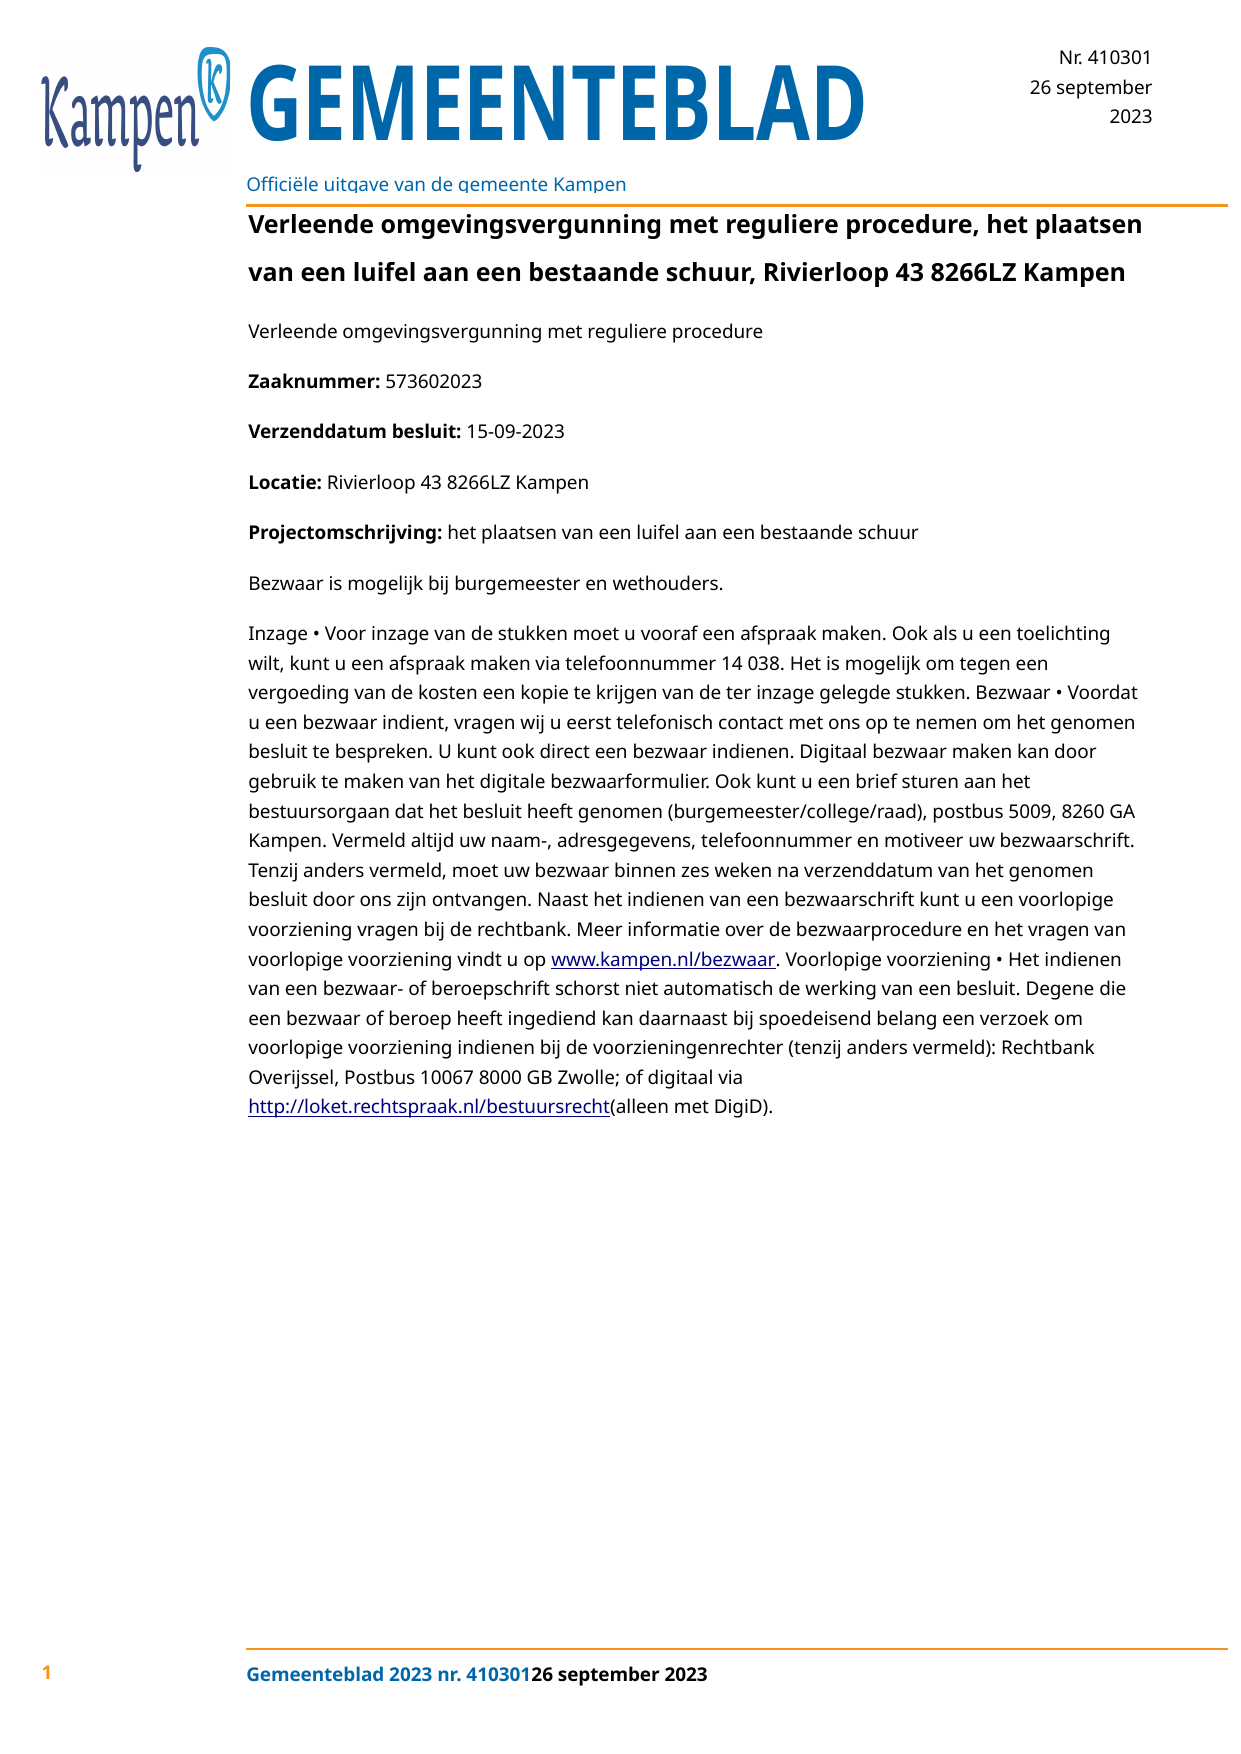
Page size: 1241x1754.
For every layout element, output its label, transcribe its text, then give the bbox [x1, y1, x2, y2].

text Inzage • Voor inzage van de stukken moet u vooraf een afspraak maken. Ook als u een toelichting wilt, kunt u een afspraak maken via telefoonnummer 14 038. Het is mogelijk om tegen een vergoeding van de kosten een kopie te krijgen van de ter inzage gelegde stukken. Bezwaar • Voordat u een bezwaar indient, vragen wij u eerst telefonisch contact met ons op te nemen om het genomen besluit te bespreken. U kunt ook direct een bezwaar indienen. Digitaal bezwaar maken kan door gebruik te maken van het digitale bezwaarformulier. Ook kunt u een brief sturen aan het bestuursorgaan dat het besluit heeft genomen (burgemeester/college/raad), postbus 5009, 8260 GA Kampen. Vermeld altijd uw naam-, adresgegevens, telefoonnummer en motiveer uw bezwaarschrift. Tenzij anders vermeld, moet uw bezwaar binnen zes weken na verzenddatum van het genomen besluit door ons zijn ontvangen. Naast het indienen van een bezwaarschrift kunt u een voorlopige voorziening vragen bij de rechtbank. Meer informatie over de bezwaarprocedure en het vragen van voorlopige voorziening vindt u op www.kampen.nl/bezwaar. Voorlopige voorziening • Het indienen van een bezwaar- of beroepschrift schorst niet automatisch de werking van een besluit. Degene die een bezwaar of beroep heeft ingediend kan daarnaast bij spoedeisend belang een verzoek om voorlopige voorziening indienen bij de voorzieningenrechter (tenzij anders vermeld): Rechtbank Overijssel, Postbus 10067 8000 GB Zwolle; of digitaal via http://loket.rechtspraak.nl/bestuursrecht(alleen met DigiD). [248, 620, 1152, 1119]
text Verleende omgevingsvergunning met reguliere procedure, het plaatsen van een luifel aan een bestaande schuur, Rivierloop 43 8266LZ Kampen [248, 207, 1152, 288]
text Verleende omgevingsvergunning met reguliere procedure [248, 318, 1152, 344]
picture [41, 47, 231, 172]
text Bezwaar is mogelijk bij burgemeester en wethouders. [248, 570, 1152, 596]
text Locatie: Rivierloop 43 8266LZ Kampen [248, 469, 1152, 495]
text Zaaknummer: 573602023 [248, 368, 1152, 394]
text Projectomschrijving: het plaatsen van een luifel aan een bestaande schuur [248, 519, 1152, 545]
text Verzenddatum besluit: 15-09-2023 [248, 419, 1152, 444]
